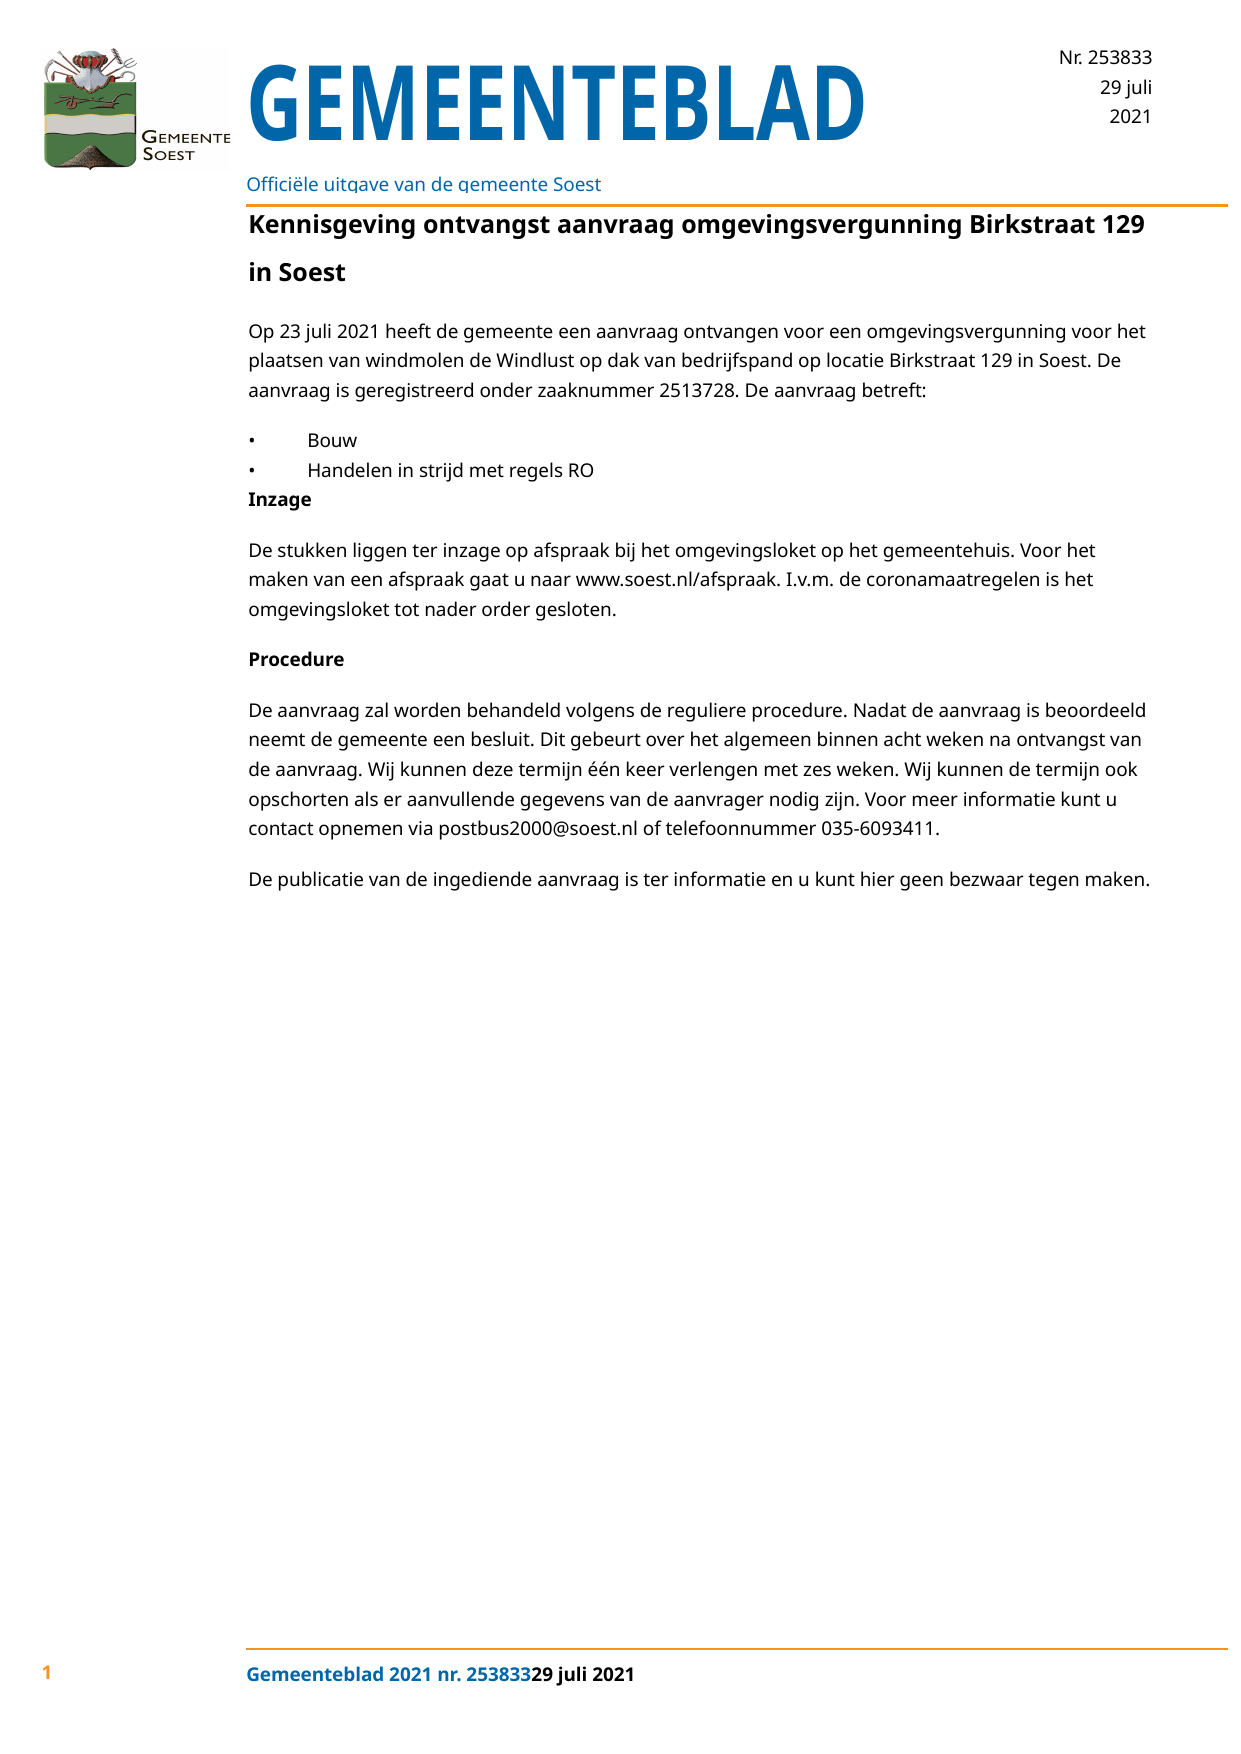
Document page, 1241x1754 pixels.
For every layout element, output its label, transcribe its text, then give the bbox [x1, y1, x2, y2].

text De stukken liggen ter inzage op afspraak bij het omgevingsloket op het gemeentehuis. Voor het maken van een afspraak gaat u naar www.soest.nl/afspraak. I.v.m. de coronamaatregelen is het omgevingsloket tot nader order gesloten. [248, 537, 1152, 622]
picture [41, 47, 231, 172]
text Op 23 juli 2021 heeft de gemeente een aanvraag ontvangen voor een omgevingsvergunning voor het plaatsen van windmolen de Windlust op dak van bedrijfspand op locatie Birkstraat 129 in Soest. De aanvraag is geregistreerd onder zaaknummer 2513728. De aanvraag betreft: [248, 318, 1152, 403]
list Bouw [248, 427, 1152, 453]
text Procedure [248, 647, 1152, 672]
text Kennisgeving ontvangst aanvraag omgevingsvergunning Birkstraat 129 in Soest [248, 207, 1152, 288]
text Inzage [248, 487, 1152, 512]
text De publicatie van de ingediende aanvraag is ter informatie en u kunt hier geen bezwaar tegen maken. [248, 866, 1152, 892]
list Handelen in strijd met regels RO [248, 457, 1152, 483]
text De aanvraag zal worden behandeld volgens de reguliere procedure. Nadat de aanvraag is beoordeeld neemt de gemeente een besluit. Dit gebeurt over het algemeen binnen acht weken na ontvangst van de aanvraag. Wij kunnen deze termijn één keer verlengen met zes weken. Wij kunnen de termijn ook opschorten als er aanvullende gegevens van de aanvrager nodig zijn. Voor meer informatie kunt u contact opnemen via postbus2000@soest.nl of telefoonnummer 035-6093411. [248, 697, 1152, 841]
